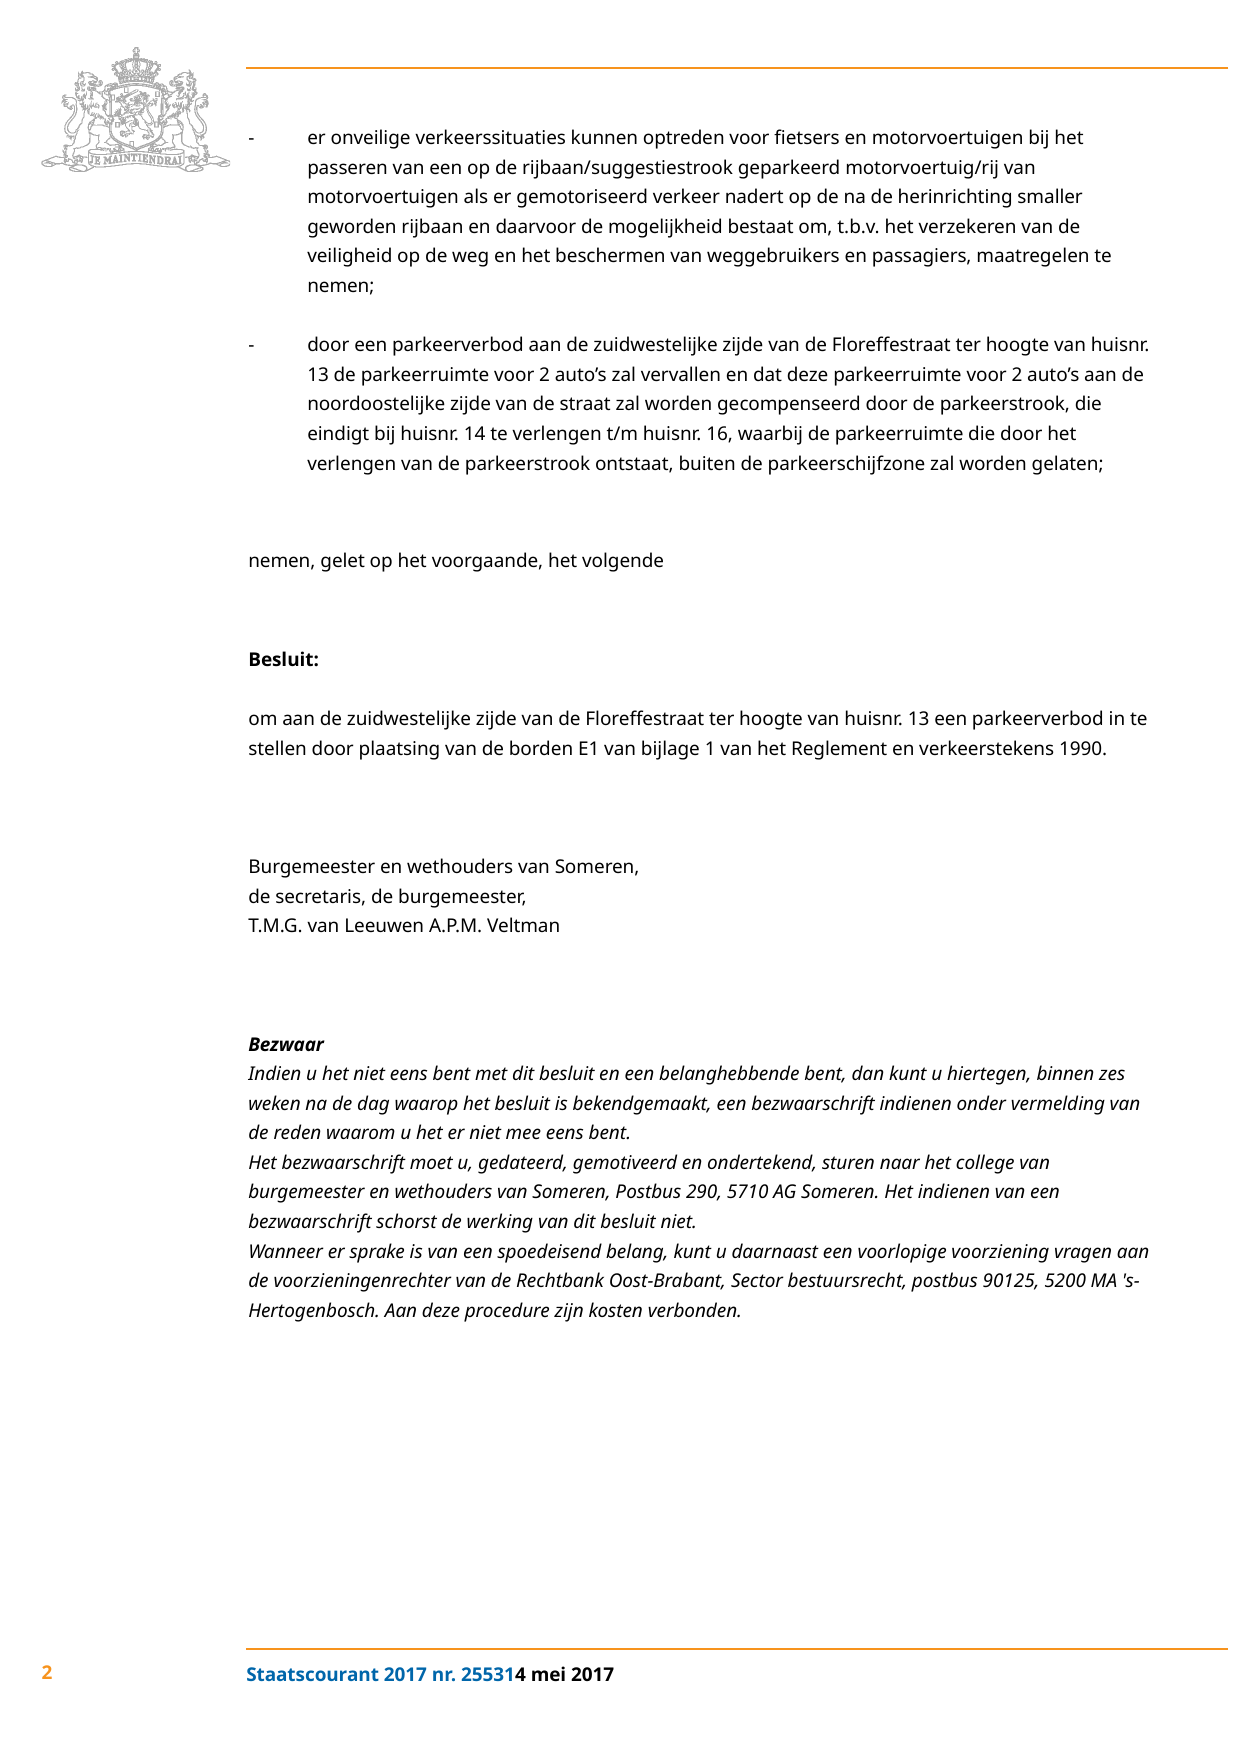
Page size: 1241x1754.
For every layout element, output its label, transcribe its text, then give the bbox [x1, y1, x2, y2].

text Het bezwaarschrift moet u, gedateerd, gemotiveerd en ondertekend, sturen naar het college van burgemeester en wethouders van Someren, Postbus 290, 5710 AG Someren. Het indienen van een bezwaarschrift schorst de werking van dit besluit niet. [248, 1149, 1152, 1234]
text nemen, gelet op het voorgaande, het volgende [248, 547, 1152, 573]
text de secretaris, de burgemeester, [248, 883, 1152, 909]
text Besluit: [248, 646, 1152, 672]
picture [41, 47, 231, 172]
text Wanneer er sprake is van een spoedeisend belang, kunt u daarnaast een voorlopige voorziening vragen aan de voorzieningenrechter van de Rechtbank Oost-Brabant, Sector bestuursrecht, postbus 90125, 5200 MA 's-Hertogenbosch. Aan deze procedure zijn kosten verbonden. [248, 1238, 1152, 1323]
text om aan de zuidwestelijke zijde van de Floreffestraat ter hoogte van huisnr. 13 een parkeerverbod in te stellen door plaatsing van de borden E1 van bijlage 1 van het Reglement en verkeerstekens 1990. [248, 705, 1152, 761]
list er onveilige verkeerssituaties kunnen optreden voor fietsers en motorvoertuigen bij het passeren van een op de rijbaan/suggestiestrook geparkeerd motorvoertuig/rij van motorvoertuigen als er gemotoriseerd verkeer nadert op de na de herinrichting smaller geworden rijbaan en daarvoor de mogelijkheid bestaat om, t.b.v. het verzekeren van de veiligheid op de weg en het beschermen van weggebruikers en passagiers, maatregelen te nemen; [248, 124, 1152, 298]
text Bezwaar [248, 1031, 1152, 1057]
text T.M.G. van Leeuwen A.P.M. Veltman [248, 912, 1152, 938]
text Indien u het niet eens bent met dit besluit en een belanghebbende bent, dan kunt u hiertegen, binnen zes weken na de dag waarop het besluit is bekendgemaakt, een bezwaarschrift indienen onder vermelding van de reden waarom u het er niet mee eens bent. [248, 1060, 1152, 1145]
text Burgemeester en wethouders van Someren, [248, 853, 1152, 879]
list door een parkeerverbod aan de zuidwestelijke zijde van de Floreffestraat ter hoogte van huisnr. 13 de parkeerruimte voor 2 auto’s zal vervallen en dat deze parkeerruimte voor 2 auto’s aan de noordoostelijke zijde van de straat zal worden gecompenseerd door de parkeerstrook, die eindigt bij huisnr. 14 te verlengen t/m huisnr. 16, waarbij de parkeerruimte die door het verlengen van de parkeerstrook ontstaat, buiten de parkeerschijfzone zal worden gelaten; [248, 331, 1152, 476]
